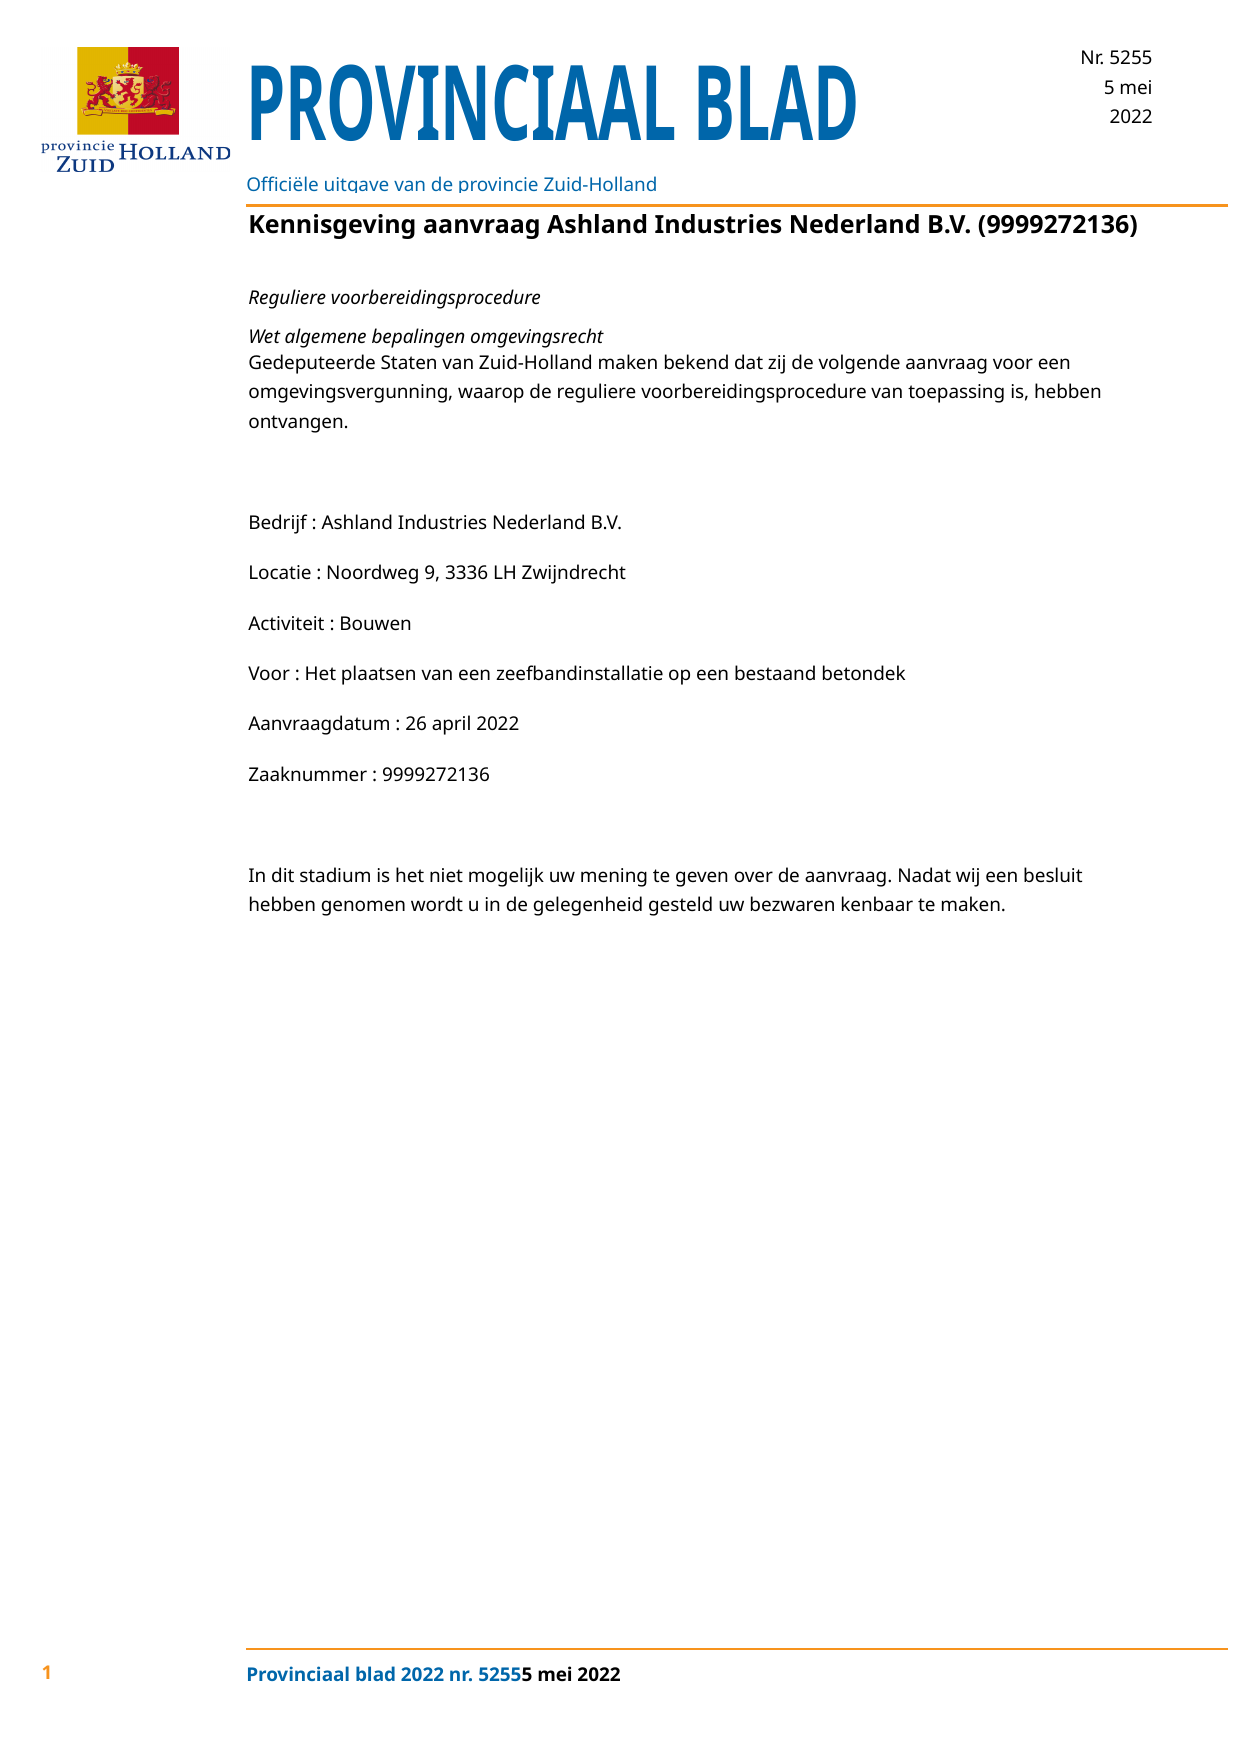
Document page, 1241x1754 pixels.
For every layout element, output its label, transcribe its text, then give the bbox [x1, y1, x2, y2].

text Kennisgeving aanvraag Ashland Industries Nederland B.V. (9999272136) [248, 207, 1152, 241]
text Wet algemene bepalingen omgevingsrecht [248, 323, 1152, 349]
text Reguliere voorbereidingsprocedure [248, 284, 1152, 309]
text Zaaknummer : 9999272136 [248, 761, 1152, 787]
text Bedrijf : Ashland Industries Nederland B.V. [248, 509, 1152, 534]
text Aanvraagdatum : 26 april 2022 [248, 711, 1152, 736]
text Activiteit : Bouwen [248, 610, 1152, 635]
text Voor : Het plaatsen van een zeefbandinstallatie op een bestaand betondek [248, 660, 1152, 686]
text In dit stadium is het niet mogelijk uw mening te geven over de aanvraag. Nadat wij een besluit hebben genomen wordt u in de gelegenheid gesteld uw bezwaren kenbaar te maken. [248, 862, 1152, 917]
text Locatie : Noordweg 9, 3336 LH Zwijndrecht [248, 559, 1152, 585]
text Gedeputeerde Staten van Zuid-Holland maken bekend dat zij de volgende aanvraag voor een omgevingsvergunning, waarop de reguliere voorbereidingsprocedure van toepassing is, hebben ontvangen. [248, 349, 1152, 434]
picture [41, 47, 231, 172]
